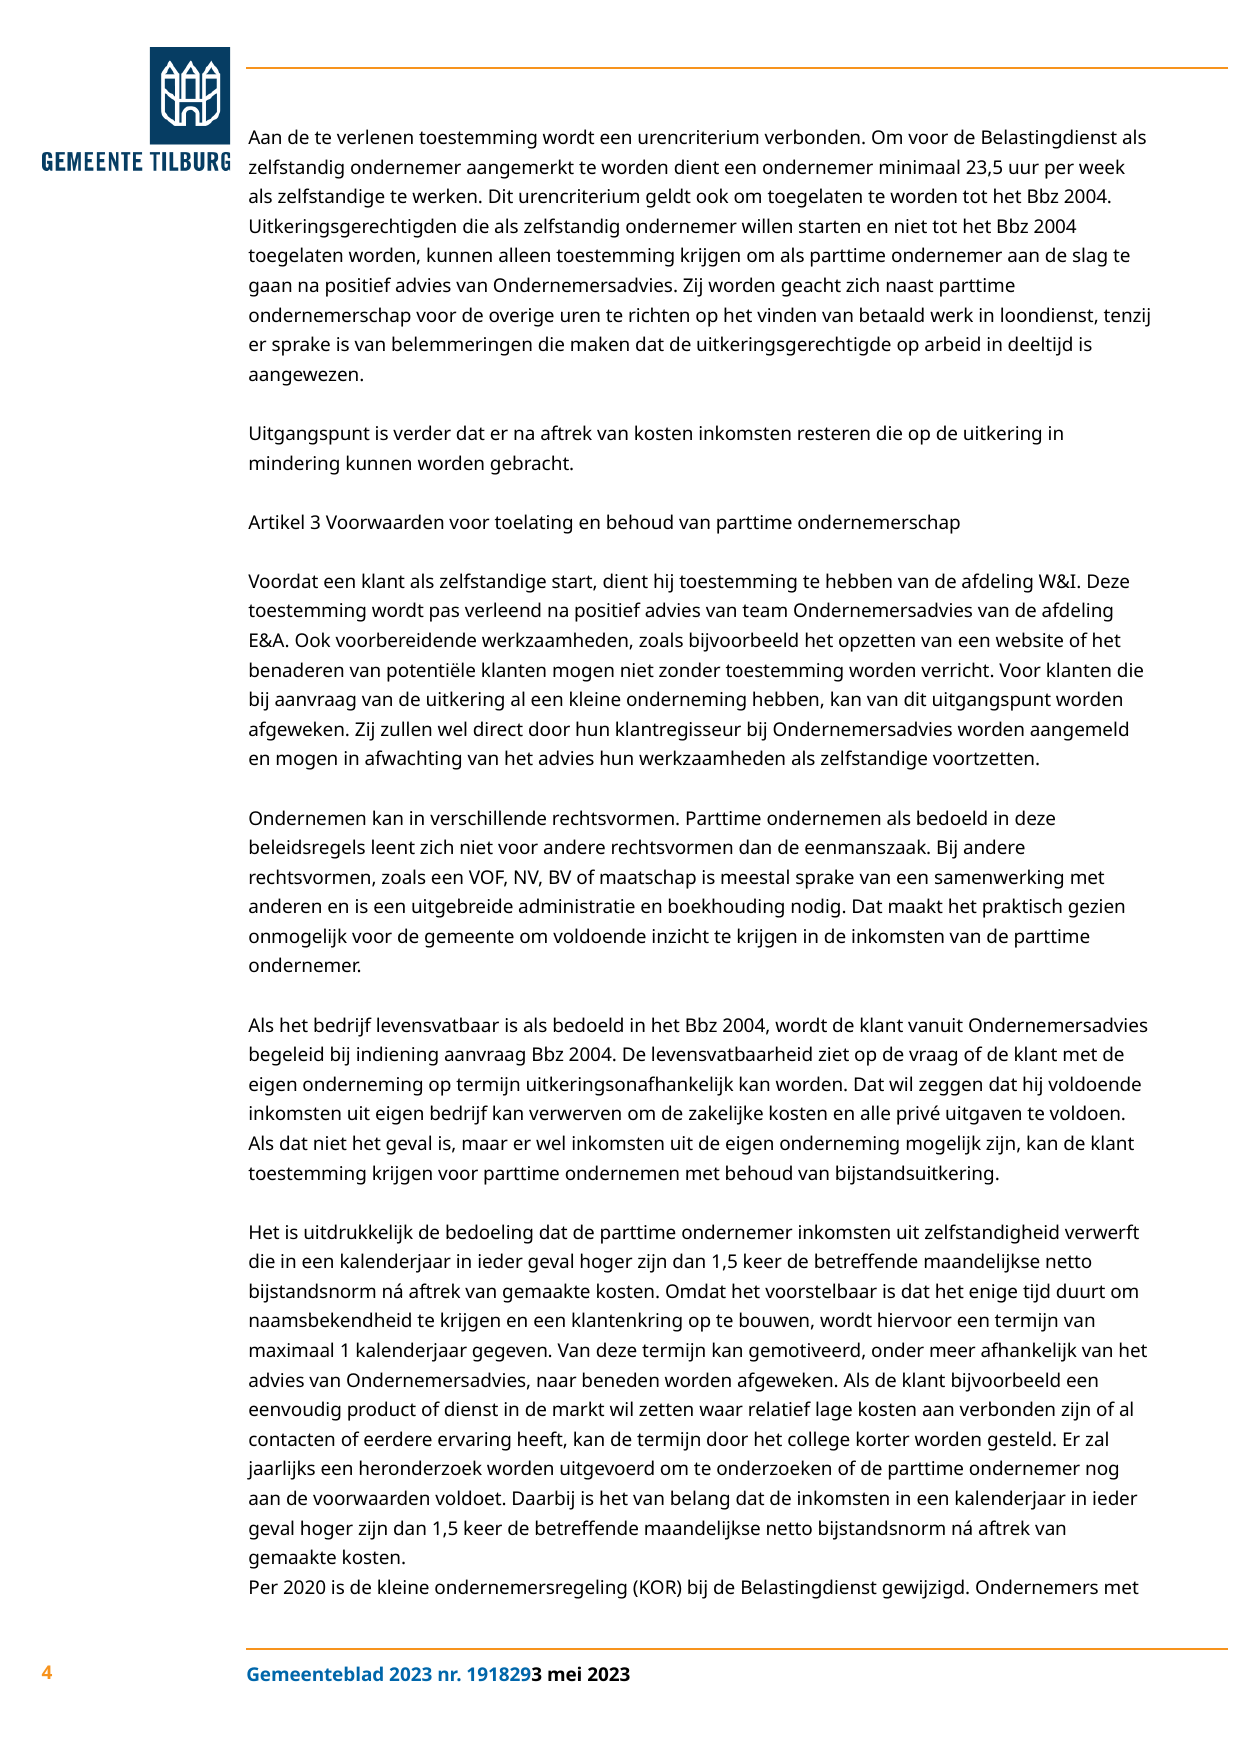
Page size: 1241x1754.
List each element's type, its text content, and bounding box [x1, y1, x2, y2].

text Per 2020 is de kleine ondernemersregeling (KOR) bij de Belastingdienst gewijzigd. Ondernemers met [248, 1574, 1152, 1600]
text Artikel 3 Voorwaarden voor toelating en behoud van parttime ondernemerschap [248, 509, 1152, 535]
text Aan de te verlenen toestemming wordt een urencriterium verbonden. Om voor de Belastingdienst als zelfstandig ondernemer aangemerkt te worden dient een ondernemer minimaal 23,5 uur per week als zelfstandige te werken. Dit urencriterium geldt ook om toegelaten te worden tot het Bbz 2004. Uitkeringsgerechtigden die als zelfstandig ondernemer willen starten en niet tot het Bbz 2004 toegelaten worden, kunnen alleen toestemming krijgen om als parttime ondernemer aan de slag te gaan na positief advies van Ondernemersadvies. Zij worden geacht zich naast parttime ondernemerschap voor de overige uren te richten op het vinden van betaald werk in loondienst, tenzij er sprake is van belemmeringen die maken dat de uitkeringsgerechtigde op arbeid in deeltijd is aangewezen. [248, 124, 1152, 387]
text Ondernemen kan in verschillende rechtsvormen. Parttime ondernemen als bedoeld in deze beleidsregels leent zich niet voor andere rechtsvormen dan de eenmanszaak. Bij andere rechtsvormen, zoals een VOF, NV, BV of maatschap is meestal sprake van een samenwerking met anderen en is een uitgebreide administratie en boekhouding nodig. Dat maakt het praktisch gezien onmogelijk voor de gemeente om voldoende inzicht te krijgen in de inkomsten van de parttime ondernemer. [248, 805, 1152, 978]
text Voordat een klant als zelfstandige start, dient hij toestemming te hebben van de afdeling W&I. Deze toestemming wordt pas verleend na positief advies van team Ondernemersadvies van de afdeling E&A. Ook voorbereidende werkzaamheden, zoals bijvoorbeeld het opzetten van een website of het benaderen van potentiële klanten mogen niet zonder toestemming worden verricht. Voor klanten die bij aanvraag van de uitkering al een kleine onderneming hebben, kan van dit uitgangspunt worden afgeweken. Zij zullen wel direct door hun klantregisseur bij Ondernemersadvies worden aangemeld en mogen in afwachting van het advies hun werkzaamheden als zelfstandige voortzetten. [248, 568, 1152, 771]
text Als het bedrijf levensvatbaar is als bedoeld in het Bbz 2004, wordt de klant vanuit Ondernemersadvies begeleid bij indiening aanvraag Bbz 2004. De levensvatbaarheid ziet op de vraag of de klant met de eigen onderneming op termijn uitkeringsonafhankelijk kan worden. Dat wil zeggen dat hij voldoende inkomsten uit eigen bedrijf kan verwerven om de zakelijke kosten en alle privé uitgaven te voldoen. Als dat niet het geval is, maar er wel inkomsten uit de eigen onderneming mogelijk zijn, kan de klant toestemming krijgen voor parttime ondernemen met behoud van bijstandsuitkering. [248, 1012, 1152, 1186]
picture [41, 47, 231, 172]
text Uitgangspunt is verder dat er na aftrek van kosten inkomsten resteren die op de uitkering in mindering kunnen worden gebracht. [248, 420, 1152, 476]
text Het is uitdrukkelijk de bedoeling dat de parttime ondernemer inkomsten uit zelfstandigheid verwerft die in een kalenderjaar in ieder geval hoger zijn dan 1,5 keer de betreffende maandelijkse netto bijstandsnorm ná aftrek van gemaakte kosten. Omdat het voorstelbaar is dat het enige tijd duurt om naamsbekendheid te krijgen en een klantenkring op te bouwen, wordt hiervoor een termijn van maximaal 1 kalenderjaar gegeven. Van deze termijn kan gemotiveerd, onder meer afhankelijk van het advies van Ondernemersadvies, naar beneden worden afgeweken. Als de klant bijvoorbeeld een eenvoudig product of dienst in de markt wil zetten waar relatief lage kosten aan verbonden zijn of al contacten of eerdere ervaring heeft, kan de termijn door het college korter worden gesteld. Er zal jaarlijks een heronderzoek worden uitgevoerd om te onderzoeken of de parttime ondernemer nog aan de voorwaarden voldoet. Daarbij is het van belang dat de inkomsten in een kalenderjaar in ieder geval hoger zijn dan 1,5 keer de betreffende maandelijkse netto bijstandsnorm ná aftrek van gemaakte kosten. [248, 1219, 1152, 1570]
